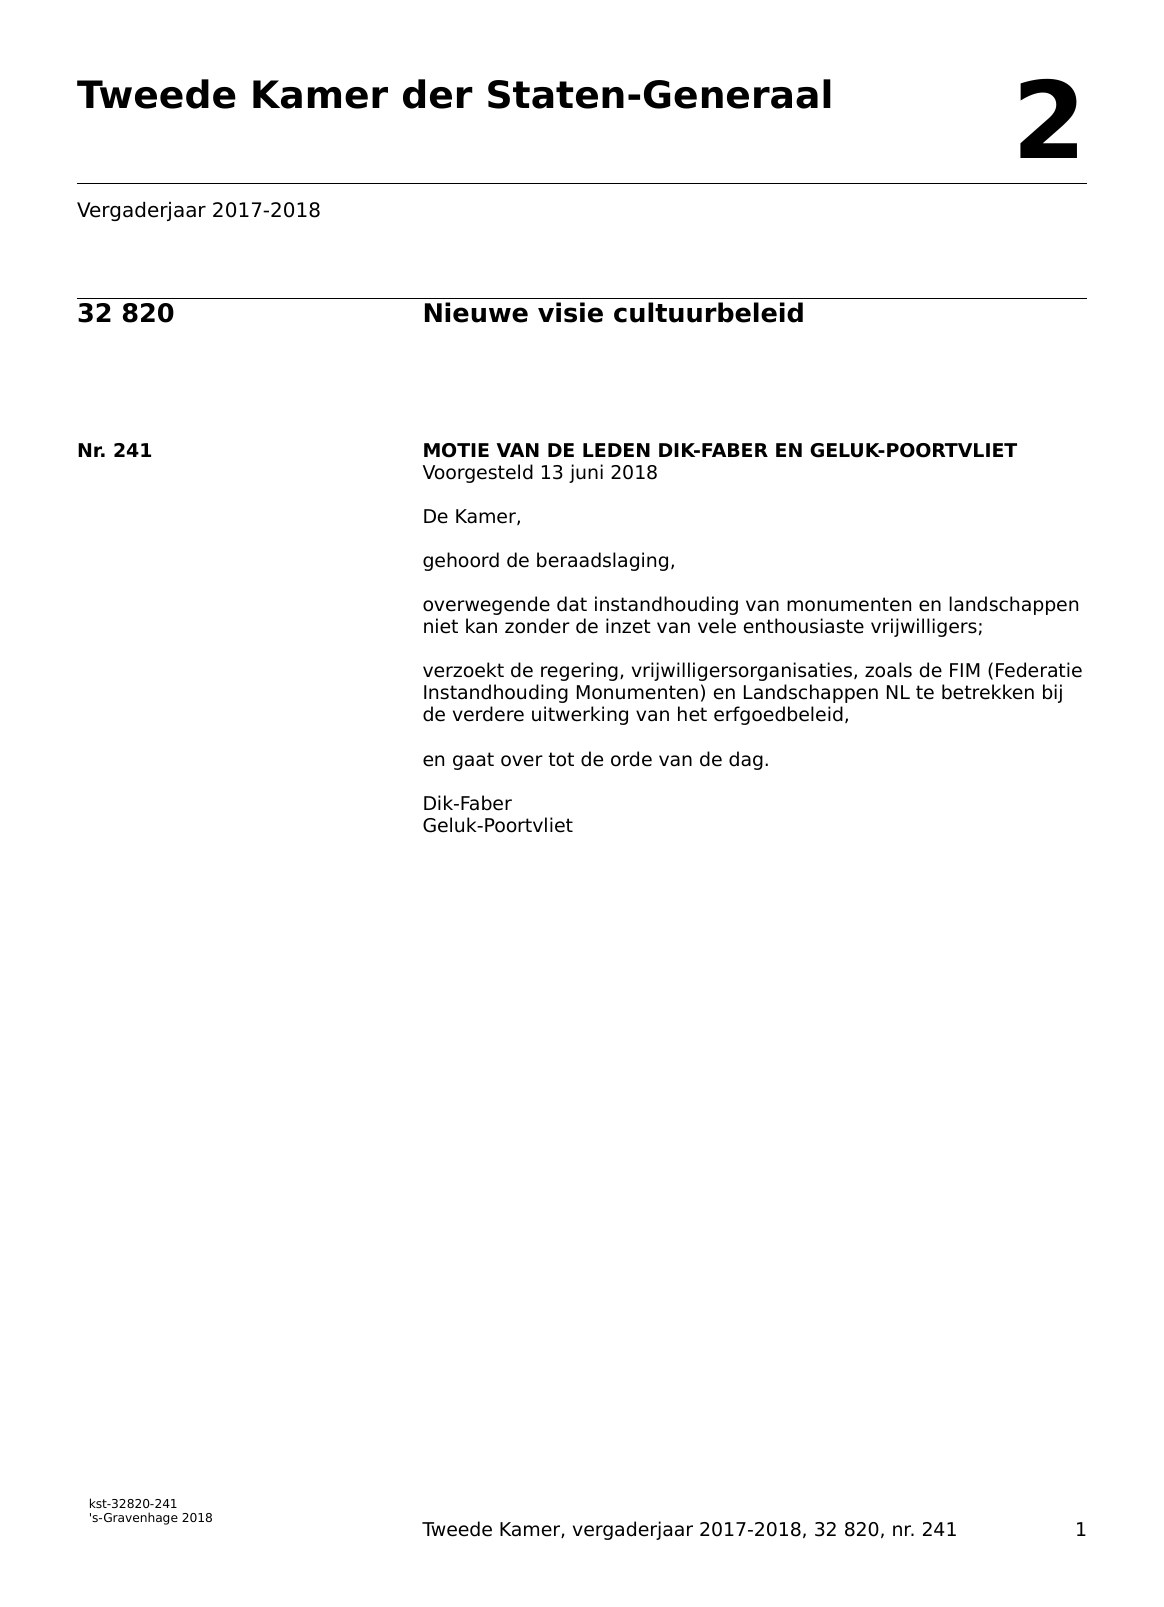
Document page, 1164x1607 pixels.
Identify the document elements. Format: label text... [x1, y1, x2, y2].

table_cell Vergaderjaar 2017-2018 [77, 184, 1087, 298]
text gehoord de beraadslaging, [422, 550, 1087, 572]
text 's-Gravenhage 2018 [88, 1511, 323, 1525]
text en gaat over tot de orde van de dag. [422, 748, 1087, 770]
text Geluk-Poortvliet [422, 814, 1087, 837]
text overwegende dat instandhouding van monumenten en landschappen niet kan zonder de inzet van vele enthousiaste vrijwilligers; [422, 594, 1087, 638]
subtitle 32 820 Nieuwe visie cultuurbeleid [77, 299, 1087, 329]
text De Kamer, [422, 506, 1087, 528]
text Voorgesteld 13 juni 2018 [422, 462, 1087, 484]
table_header Tweede Kamer der Staten-Generaal [77, 59, 886, 183]
subtitle Nr. 241 MOTIE VAN DE LEDEN DIK-FABER EN GELUK-POORTVLIET [77, 440, 1087, 462]
text Dik-Faber [422, 793, 1087, 814]
table_header 2 [886, 59, 1087, 183]
text verzoekt de regering, vrijwilligersorganisaties, zoals de FIM (Federatie Instandhouding Monumenten) en Landschappen NL te betrekken bij de verdere uitwerking van het erfgoedbeleid, [422, 660, 1087, 726]
text kst-32820-241 [88, 1497, 323, 1511]
